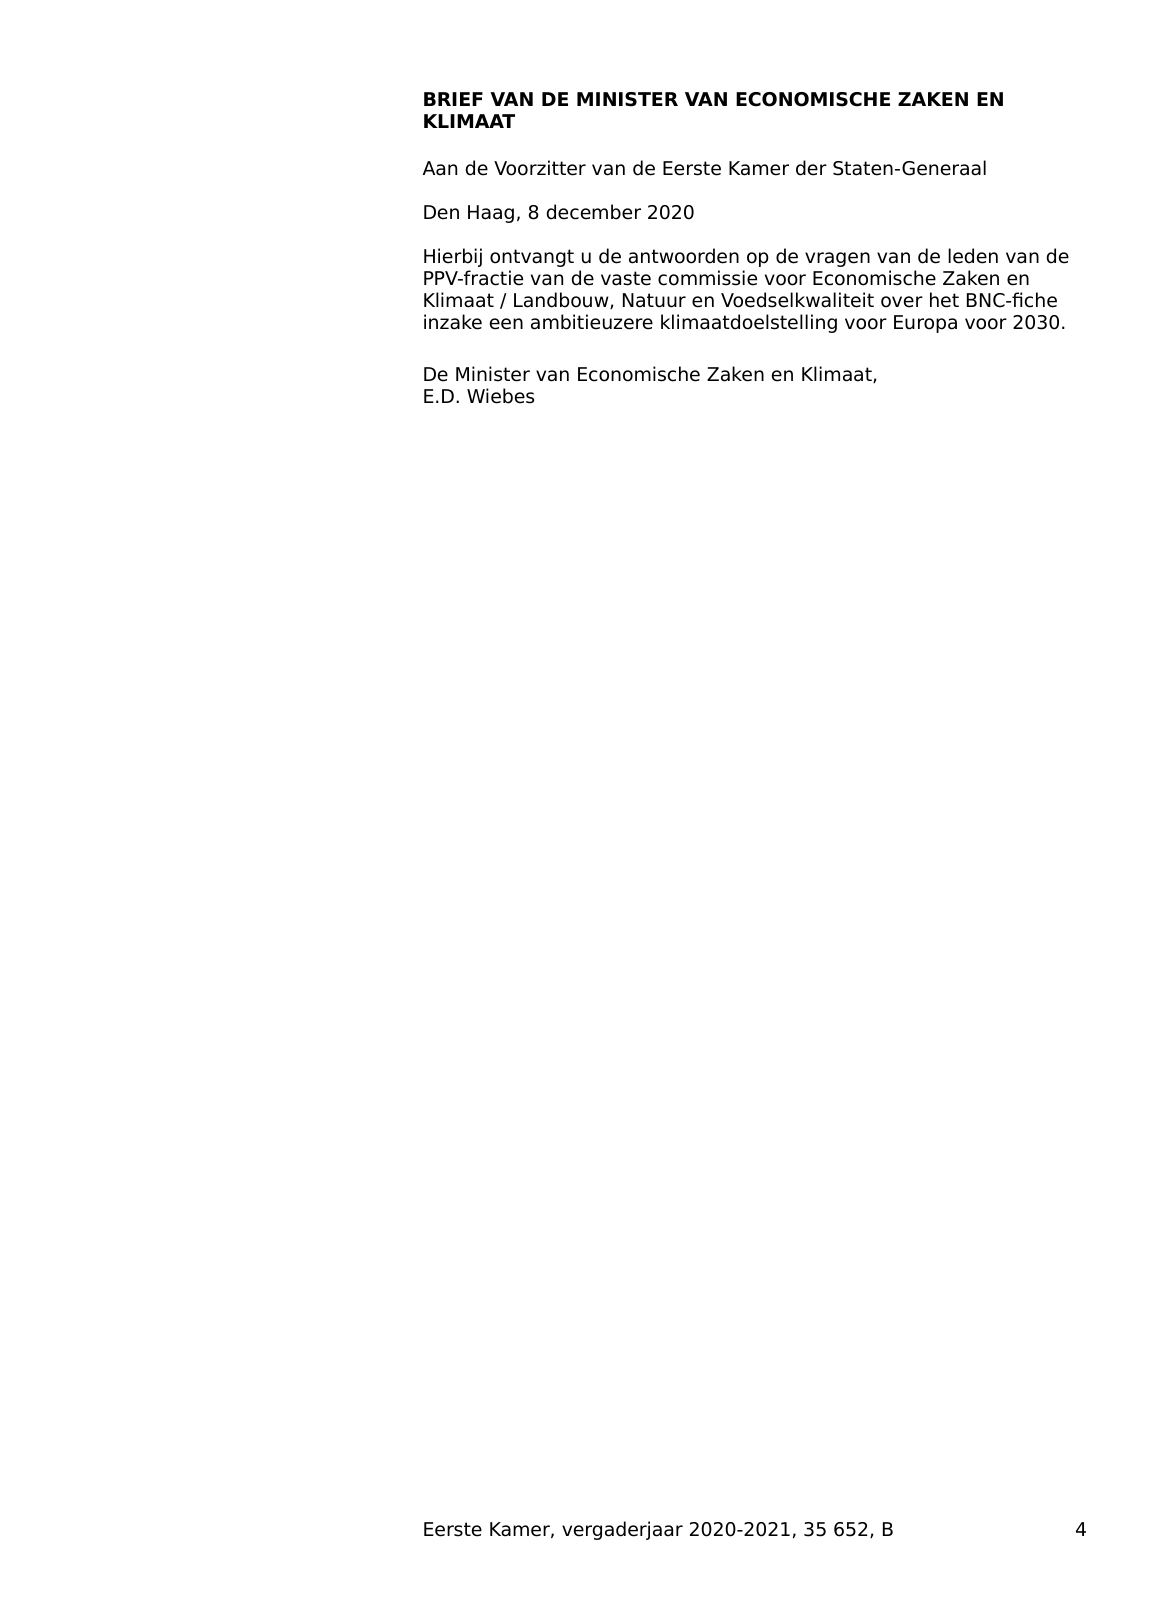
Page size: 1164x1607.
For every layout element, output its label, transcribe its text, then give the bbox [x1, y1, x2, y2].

text Den Haag, 8 december 2020 [422, 202, 1087, 224]
subtitle BRIEF VAN DE MINISTER VAN ECONOMISCHE ZAKEN EN KLIMAAT [422, 89, 1087, 133]
text De Minister van Economische Zaken en Klimaat, E.D. Wiebes [422, 364, 1087, 408]
text Hierbij ontvangt u de antwoorden op de vragen van de leden van de PPV-fractie van de vaste commissie voor Economische Zaken en Klimaat / Landbouw, Natuur en Voedselkwaliteit over het BNC-fiche inzake een ambitieuzere klimaatdoelstelling voor Europa voor 2030. [422, 246, 1087, 334]
text Aan de Voorzitter van de Eerste Kamer der Staten-Generaal [422, 158, 1087, 180]
